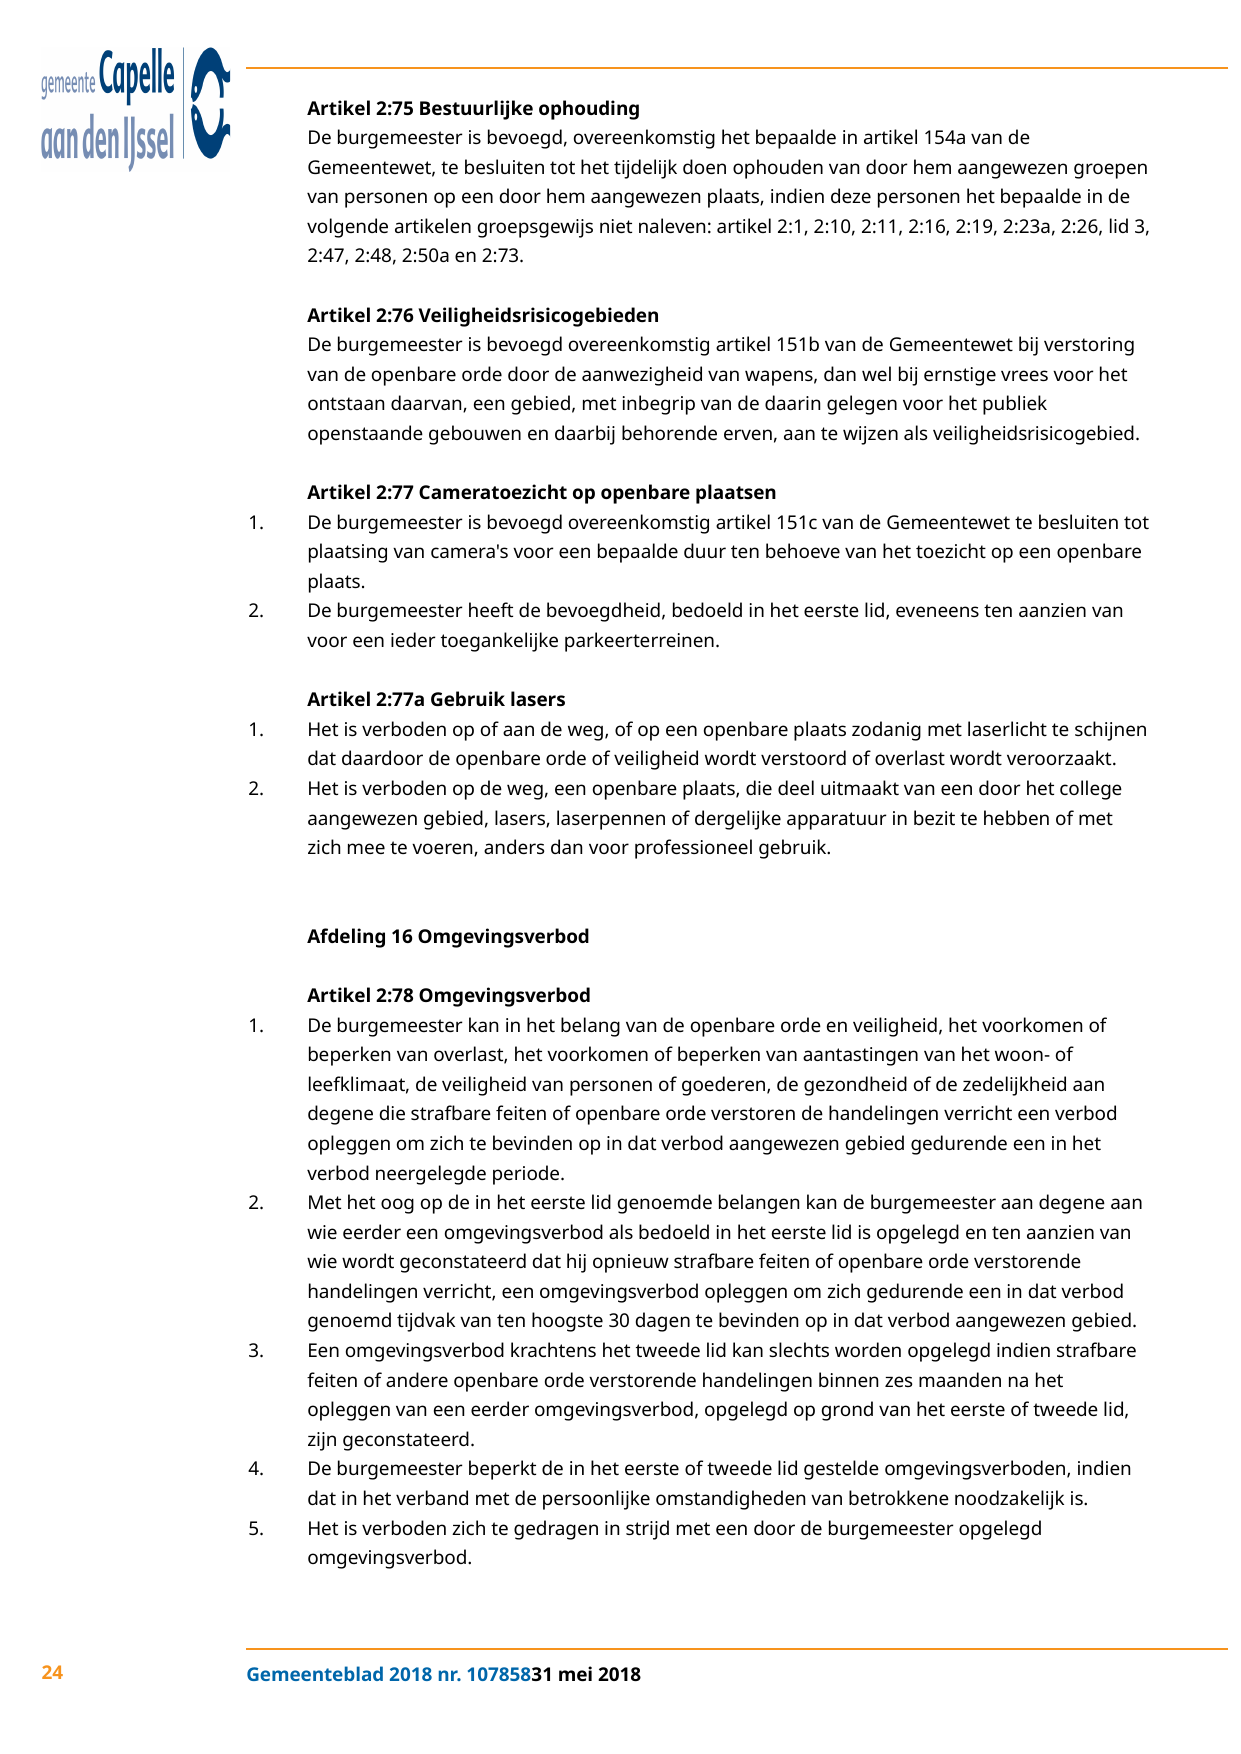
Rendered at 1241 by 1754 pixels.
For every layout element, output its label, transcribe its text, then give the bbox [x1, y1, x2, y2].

list Het is verboden zich te gedragen in strijd met een door de burgemeester opgelegd omgevingsverbod. [248, 1515, 1152, 1570]
list De burgemeester is bevoegd overeenkomstig artikel 151c van de Gemeentewet te besluiten tot plaatsing van camera's voor een bepaalde duur ten behoeve van het toezicht op een openbare plaats. [248, 509, 1152, 594]
picture [41, 47, 231, 172]
list Artikel 2:76 Veiligheidsrisicogebieden [248, 302, 1152, 328]
list Artikel 2:77 Cameratoezicht op openbare plaatsen [248, 479, 1152, 505]
list Het is verboden op of aan de weg, of op een openbare plaats zodanig met laserlicht te schijnen dat daardoor de openbare orde of veiligheid wordt verstoord of overlast wordt veroorzaakt. [248, 716, 1152, 771]
list De burgemeester is bevoegd overeenkomstig artikel 151b van de Gemeentewet bij verstoring van de openbare orde door de aanwezigheid van wapens, dan wel bij ernstige vrees voor het ontstaan daarvan, een gebied, met inbegrip van de daarin gelegen voor het publiek openstaande gebouwen en daarbij behorende erven, aan te wijzen als veiligheidsrisicogebied. [248, 331, 1152, 446]
list Met het oog op de in het eerste lid genoemde belangen kan de burgemeester aan degene aan wie eerder een omgevingsverbod als bedoeld in het eerste lid is opgelegd en ten aanzien van wie wordt geconstateerd dat hij opnieuw strafbare feiten of openbare orde verstorende handelingen verricht, een omgevingsverbod opleggen om zich gedurende een in dat verbod genoemd tijdvak van ten hoogste 30 dagen te bevinden op in dat verbod aangewezen gebied. [248, 1189, 1152, 1333]
list De burgemeester heeft de bevoegdheid, bedoeld in het eerste lid, eveneens ten aanzien van voor een ieder toegankelijke parkeerterreinen. [248, 598, 1152, 653]
list Een omgevingsverbod krachtens het tweede lid kan slechts worden opgelegd indien strafbare feiten of andere openbare orde verstorende handelingen binnen zes maanden na het opleggen van een eerder omgevingsverbod, opgelegd op grond van het eerste of tweede lid, zijn geconstateerd. [248, 1337, 1152, 1452]
list De burgemeester kan in het belang van de openbare orde en veiligheid, het voorkomen of beperken van overlast, het voorkomen of beperken van aantastingen van het woon- of leefklimaat, de veiligheid van personen of goederen, de gezondheid of de zedelijkheid aan degene die strafbare feiten of openbare orde verstoren de handelingen verricht een verbod opleggen om zich te bevinden op in dat verbod aangewezen gebied gedurende een in het verbod neergelegde periode. [248, 1012, 1152, 1186]
list De burgemeester is bevoegd, overeenkomstig het bepaalde in artikel 154a van de Gemeentewet, te besluiten tot het tijdelijk doen ophouden van door hem aangewezen groepen van personen op een door hem aangewezen plaats, indien deze personen het bepaalde in de volgende artikelen groepsgewijs niet naleven: artikel 2:1, 2:10, 2:11, 2:16, 2:19, 2:23a, 2:26, lid 3, 2:47, 2:48, 2:50a en 2:73. [248, 124, 1152, 268]
list De burgemeester beperkt de in het eerste of tweede lid gestelde omgevingsverboden, indien dat in het verband met de persoonlijke omstandigheden van betrokkene noodzakelijk is. [248, 1456, 1152, 1511]
list Artikel 2:75 Bestuurlijke ophouding [248, 95, 1152, 121]
list Het is verboden op de weg, een openbare plaats, die deel uitmaakt van een door het college aangewezen gebied, lasers, laserpennen of dergelijke apparatuur in bezit te hebben of met zich mee te voeren, anders dan voor professioneel gebruik. [248, 775, 1152, 860]
list Artikel 2:78 Omgevingsverbod [248, 982, 1152, 1008]
list Afdeling 16 Omgevingsverbod [248, 923, 1152, 949]
list Artikel 2:77a Gebruik lasers [248, 686, 1152, 712]
